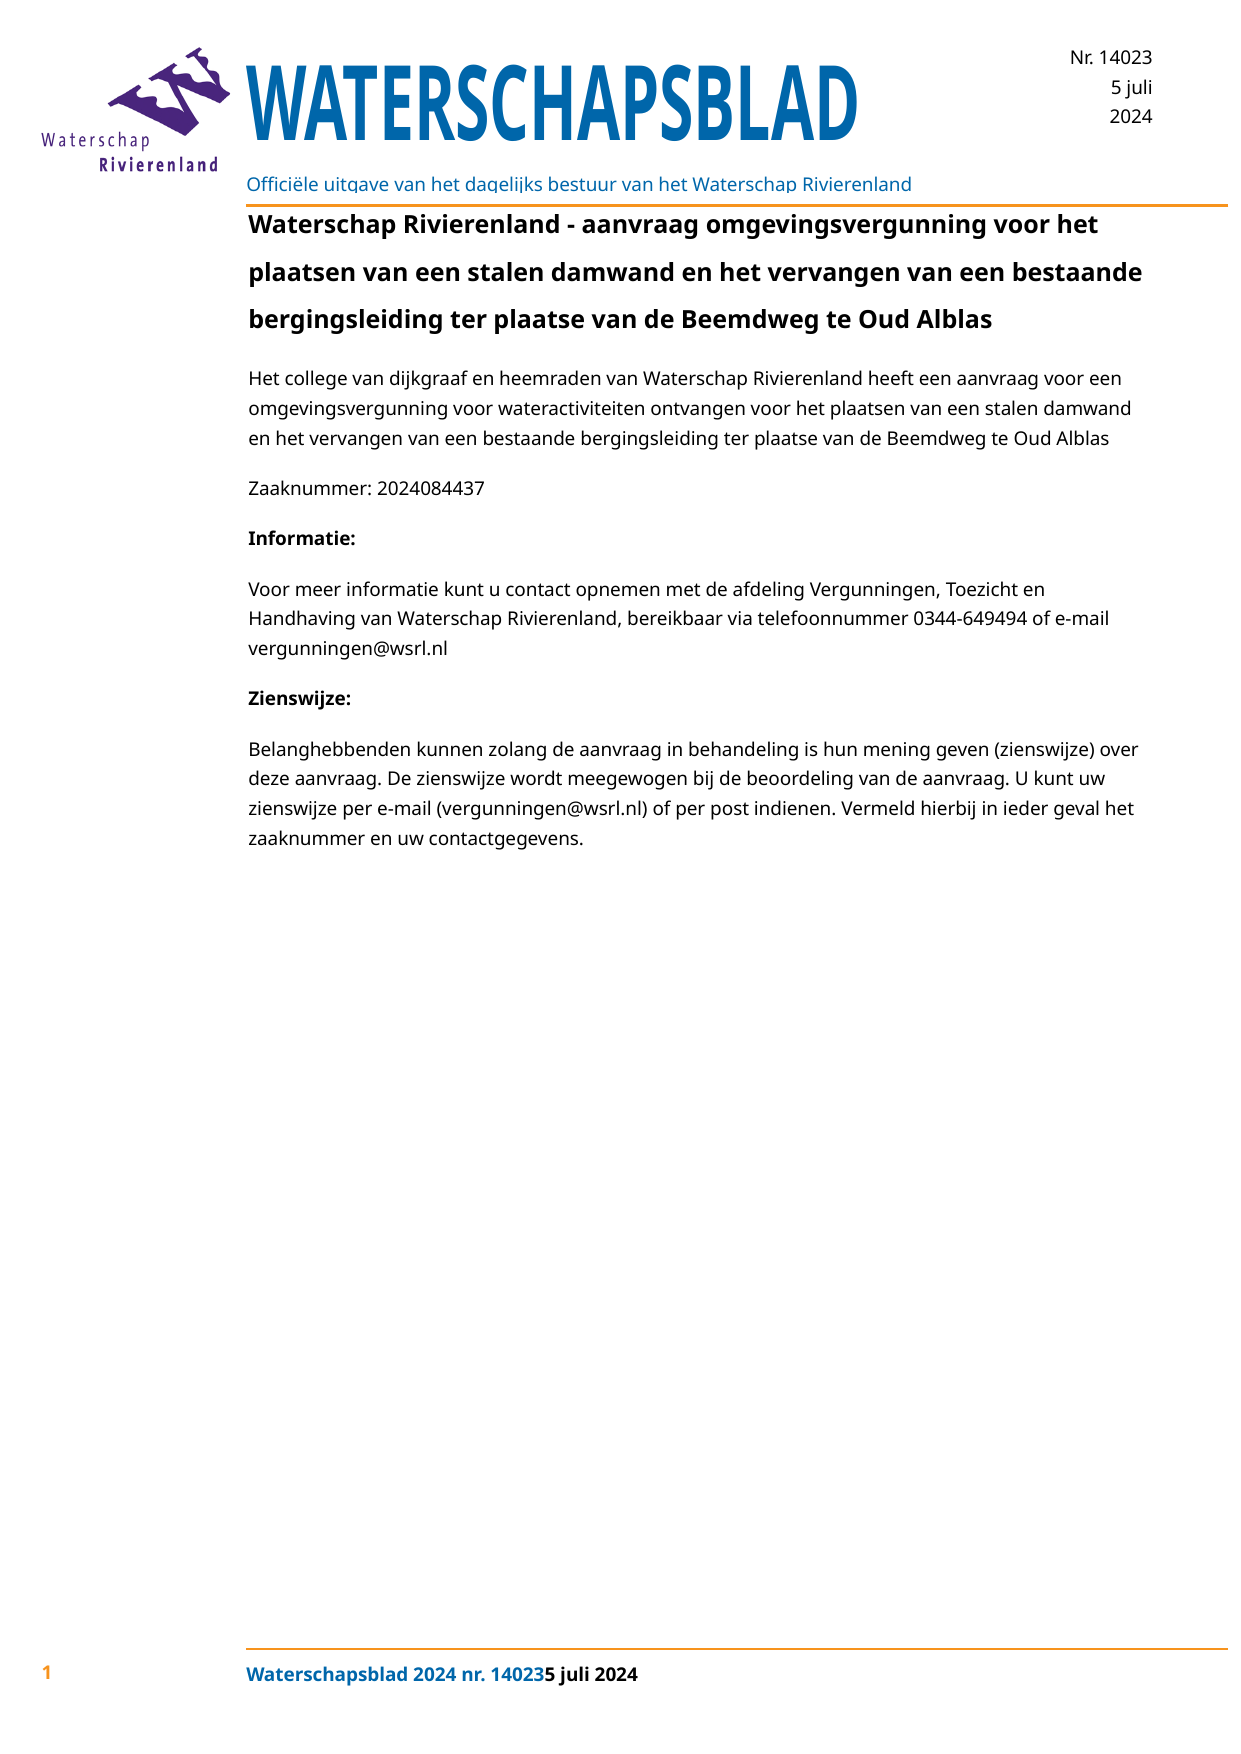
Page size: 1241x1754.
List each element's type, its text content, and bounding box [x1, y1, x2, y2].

text Waterschap Rivierenland - aanvraag omgevingsvergunning voor het plaatsen van een stalen damwand en het vervangen van een bestaande bergingsleiding ter plaatse van de Beemdweg te Oud Alblas [248, 207, 1152, 336]
text Het college van dijkgraaf en heemraden van Waterschap Rivierenland heeft een aanvraag voor een omgevingsvergunning voor wateractiviteiten ontvangen voor het plaatsen van een stalen damwand en het vervangen van een bestaande bergingsleiding ter plaatse van de Beemdweg te Oud Alblas [248, 366, 1152, 450]
picture [41, 47, 231, 172]
text Belanghebbenden kunnen zolang de aanvraag in behandeling is hun mening geven (zienswijze) over deze aanvraag. De zienswijze wordt meegewogen bij de beoordeling van de aanvraag. U kunt uw zienswijze per e-mail (vergunningen@wsrl.nl) of per post indienen. Vermeld hierbij in ieder geval het zaaknummer en uw contactgegevens. [248, 736, 1152, 850]
text Zienswijze: [248, 686, 1152, 711]
text Voor meer informatie kunt u contact opnemen met de afdeling Vergunningen, Toezicht en Handhaving van Waterschap Rivierenland, bereikbaar via telefoonnummer 0344-649494 of e-mail vergunningen@wsrl.nl [248, 576, 1152, 661]
text Informatie: [248, 526, 1152, 551]
text Zaaknummer: 2024084437 [248, 475, 1152, 501]
